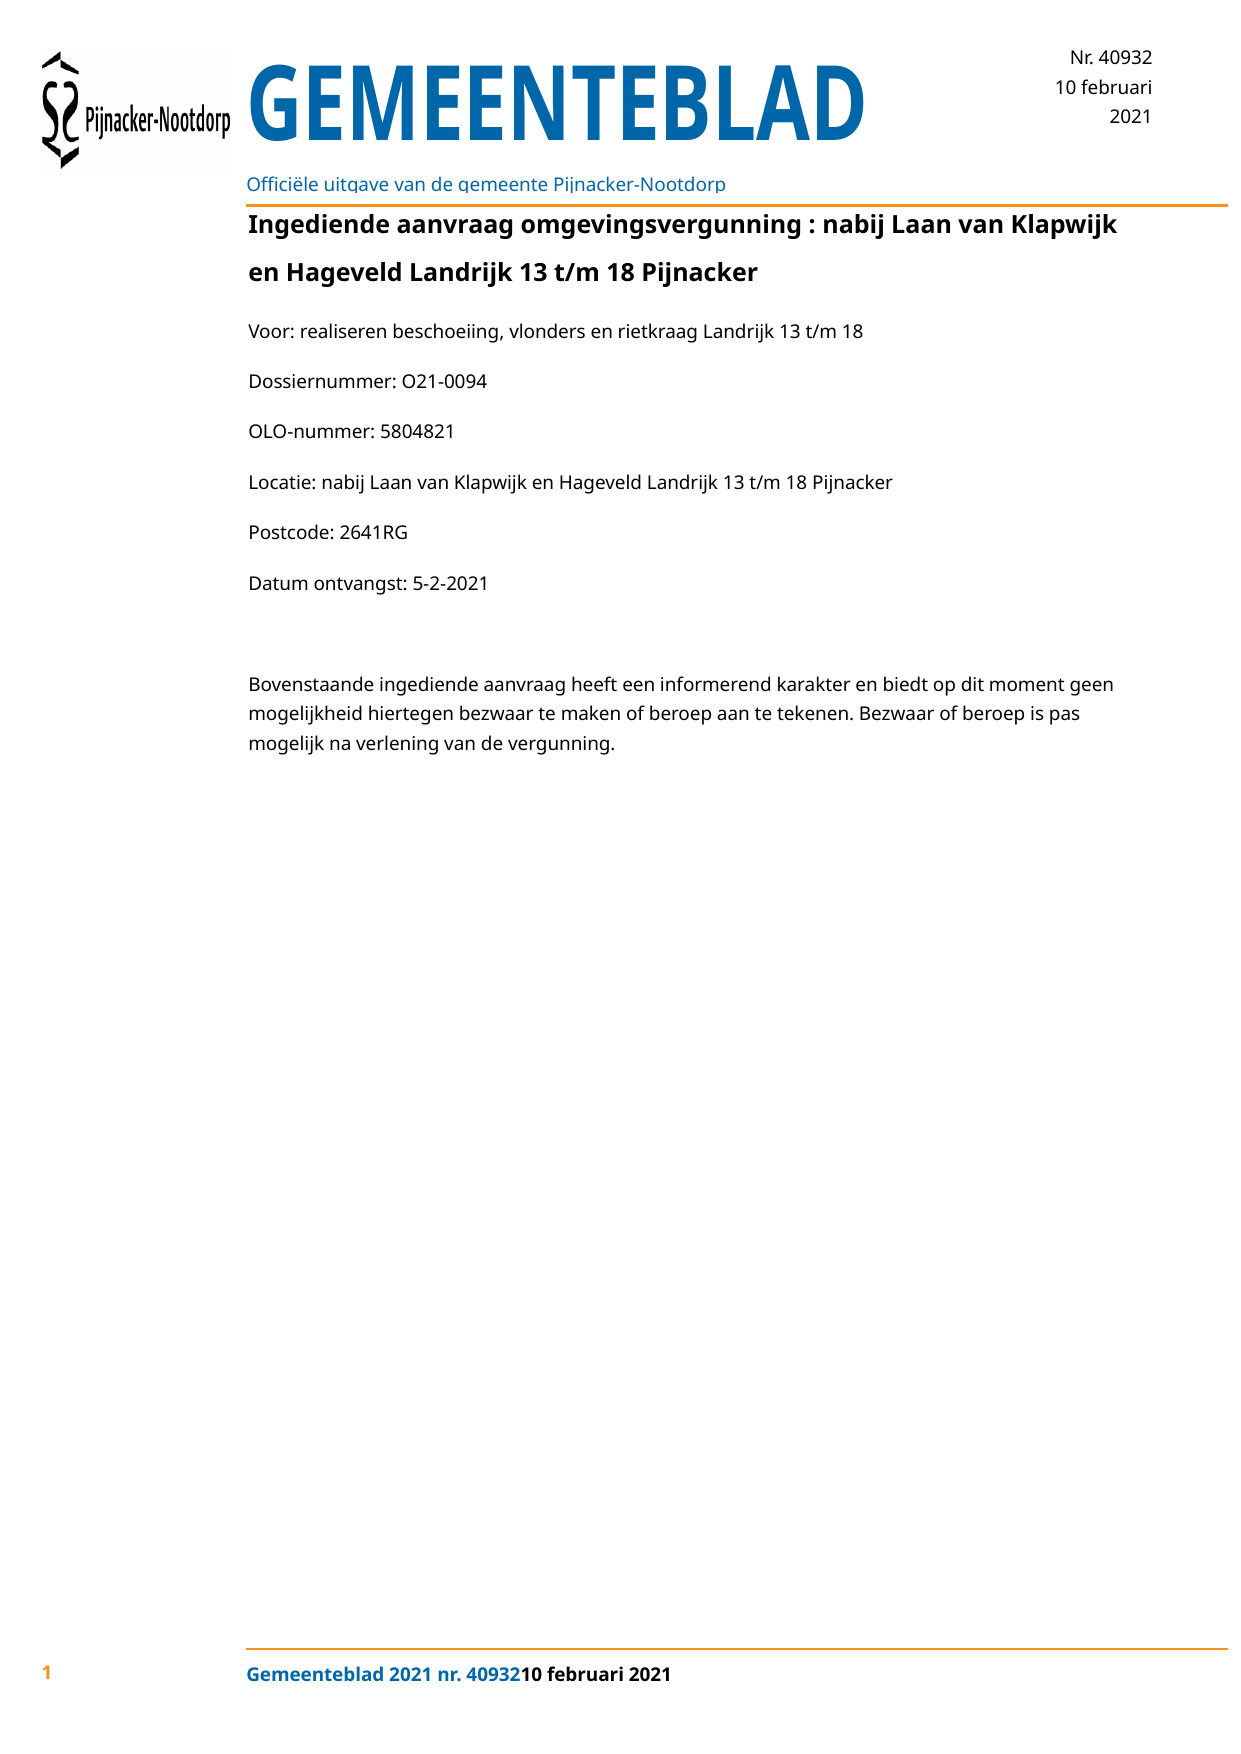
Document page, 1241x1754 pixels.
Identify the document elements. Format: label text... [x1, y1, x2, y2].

picture [41, 47, 231, 172]
text Dossiernummer: O21-0094 [248, 368, 1152, 394]
text Locatie: nabij Laan van Klapwijk en Hageveld Landrijk 13 t/m 18 Pijnacker [248, 469, 1152, 495]
text Bovenstaande ingediende aanvraag heeft een informerend karakter en biedt op dit moment geen mogelijkheid hiertegen bezwaar te maken of beroep aan te tekenen. Bezwaar of beroep is pas mogelijk na verlening van de vergunning. [248, 671, 1152, 756]
text OLO-nummer: 5804821 [248, 419, 1152, 444]
text Postcode: 2641RG [248, 519, 1152, 545]
text Datum ontvangst: 5-2-2021 [248, 570, 1152, 596]
text Ingediende aanvraag omgevingsvergunning : nabij Laan van Klapwijk en Hageveld Landrijk 13 t/m 18 Pijnacker [248, 207, 1152, 288]
text Voor: realiseren beschoeiing, vlonders en rietkraag Landrijk 13 t/m 18 [248, 318, 1152, 344]
